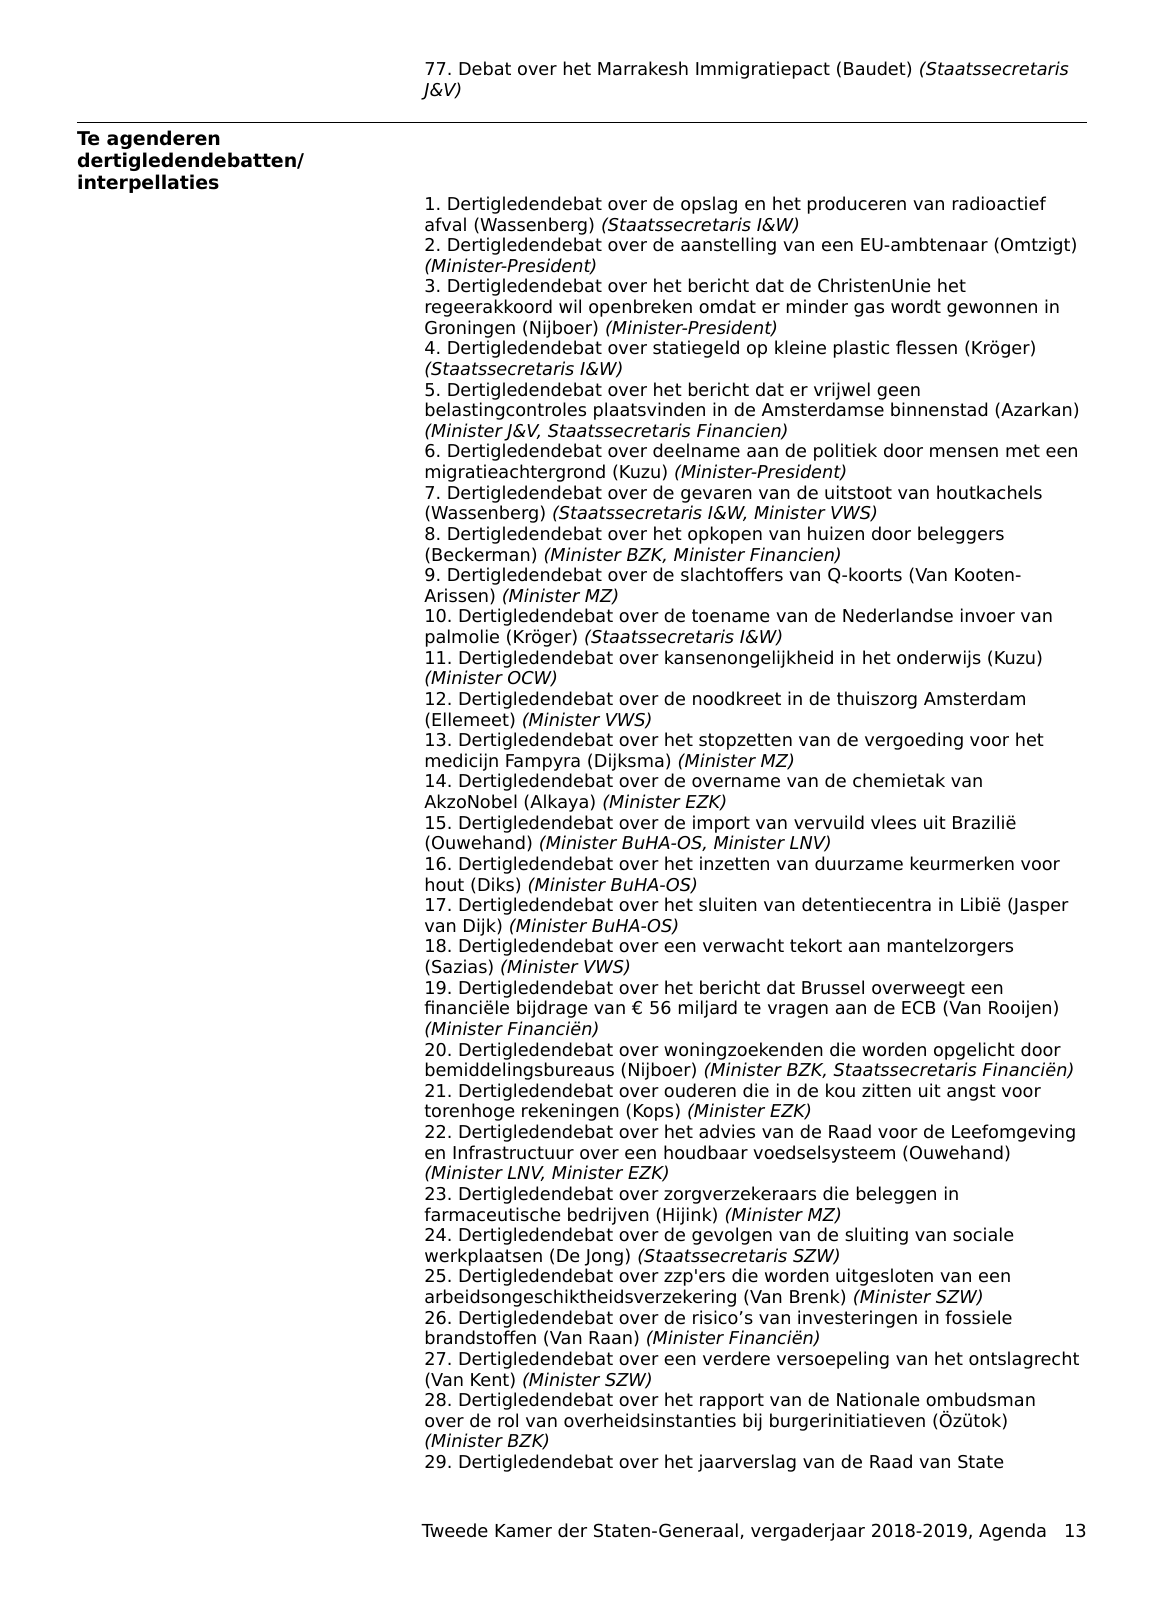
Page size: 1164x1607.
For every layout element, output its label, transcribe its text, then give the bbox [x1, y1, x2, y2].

table_cell 8. Dertigledendebat over het opkopen van huizen door beleggers (Beckerman) (Minister BZK, Minister Financien) [418, 524, 1087, 565]
table_cell 7. Dertigledendebat over de gevaren van de uitstoot van houtkachels (Wassenberg) (Staatssecretaris I&W, Minister VWS) [418, 483, 1087, 524]
table_cell [77, 1225, 401, 1266]
table_cell 26. Dertigledendebat over de risico’s van investeringen in fossiele brandstoffen (Van Raan) (Minister Financiën) [418, 1308, 1087, 1349]
table_cell 13. Dertigledendebat over het stopzetten van de vergoeding voor het medicijn Fampyra (Dijksma) (Minister MZ) [418, 730, 1087, 771]
table_cell [401, 1349, 418, 1390]
table_cell [77, 1081, 401, 1122]
table_cell 20. Dertigledendebat over woningzoekenden die worden opgelicht door bemiddelingsbureaus (Nijboer) (Minister BZK, Staatssecretaris Financiën) [418, 1040, 1087, 1081]
table_cell 28. Dertigledendebat over het rapport van de Nationale ombudsman over de rol van overheidsinstanties bij burgerinitiatieven (Özütok) (Minister BZK) [418, 1390, 1087, 1452]
table_cell [77, 813, 401, 854]
table_cell 12. Dertigledendebat over de noodkreet in de thuiszorg Amsterdam (Ellemeet) (Minister VWS) [418, 689, 1087, 730]
table_cell 21. Dertigledendebat over ouderen die in de kou zitten uit angst voor torenhoge rekeningen (Kops) (Minister EZK) [418, 1081, 1087, 1122]
table_cell [77, 771, 401, 813]
table_cell [77, 895, 401, 936]
table_cell [401, 648, 418, 689]
table_cell 17. Dertigledendebat over het sluiten van detentiecentra in Libië (Jasper van Dijk) (Minister BuHA-OS) [418, 895, 1087, 936]
table_cell 77. Debat over het Marrakesh Immigratiepact (Baudet) (Staatssecretaris J&V) [418, 59, 1087, 100]
table_cell [77, 936, 401, 978]
table_cell [401, 441, 418, 483]
table_cell [77, 483, 401, 524]
table_cell [401, 813, 418, 854]
table_cell [401, 380, 418, 441]
table_cell [401, 276, 418, 338]
table_header Te agenderen dertigledendebatten/ interpellaties [77, 123, 401, 194]
table_cell [77, 606, 401, 648]
table_cell [401, 771, 418, 813]
table_cell [77, 978, 401, 1039]
table_cell [401, 1184, 418, 1225]
table_cell 22. Dertigledendebat over het advies van de Raad voor de Leefomgeving en Infrastructuur over een houdbaar voedselsysteem (Ouwehand) (Minister LNV, Minister EZK) [418, 1122, 1087, 1184]
table_cell 23. Dertigledendebat over zorgverzekeraars die beleggen in farmaceutische bedrijven (Hijink) (Minister MZ) [418, 1184, 1087, 1225]
table_cell 6. Dertigledendebat over deelname aan de politiek door mensen met een migratieachtergrond (Kuzu) (Minister-President) [418, 441, 1087, 483]
table_cell [77, 1452, 401, 1473]
table_cell [77, 441, 401, 483]
table_cell [401, 1308, 418, 1349]
table_cell 16. Dertigledendebat over het inzetten van duurzame keurmerken voor hout (Diks) (Minister BuHA-OS) [418, 854, 1087, 895]
table_cell [77, 1390, 401, 1452]
table_cell [401, 1040, 418, 1081]
table_cell 25. Dertigledendebat over zzp'ers die worden uitgesloten van een arbeidsongeschiktheidsverzekering (Van Brenk) (Minister SZW) [418, 1266, 1087, 1308]
table_cell [401, 235, 418, 276]
table_cell 18. Dertigledendebat over een verwacht tekort aan mantelzorgers (Sazias) (Minister VWS) [418, 936, 1087, 978]
table_cell [401, 59, 418, 100]
table_cell 15. Dertigledendebat over de import van vervuild vlees uit Brazilië (Ouwehand) (Minister BuHA-OS, Minister LNV) [418, 813, 1087, 854]
table_cell 11. Dertigledendebat over kansenongelijkheid in het onderwijs (Kuzu) (Minister OCW) [418, 648, 1087, 689]
table_cell [77, 1184, 401, 1225]
table_cell [401, 895, 418, 936]
table_cell 4. Dertigledendebat over statiegeld op kleine plastic flessen (Kröger) (Staatssecretaris I&W) [418, 338, 1087, 379]
table_cell [77, 1122, 401, 1184]
table_cell [77, 1266, 401, 1308]
table_cell [401, 338, 418, 379]
table_cell [401, 565, 418, 606]
table_cell [401, 1452, 418, 1473]
table_cell [401, 1390, 418, 1452]
table_cell [77, 648, 401, 689]
table_cell [401, 936, 418, 978]
table_cell 14. Dertigledendebat over de overname van de chemietak van AkzoNobel (Alkaya) (Minister EZK) [418, 771, 1087, 813]
table_cell [77, 380, 401, 441]
table_cell 9. Dertigledendebat over de slachtoffers van Q-koorts (Van Kooten-Arissen) (Minister MZ) [418, 565, 1087, 606]
table_cell [401, 978, 418, 1039]
table_cell 3. Dertigledendebat over het bericht dat de ChristenUnie het regeerakkoord wil openbreken omdat er minder gas wordt gewonnen in Groningen (Nijboer) (Minister-President) [418, 276, 1087, 338]
table_cell [401, 730, 418, 771]
table_cell [77, 235, 401, 276]
table_cell [77, 1308, 401, 1349]
table_cell [77, 565, 401, 606]
table_cell [77, 59, 401, 100]
table_cell [401, 1122, 418, 1184]
table_cell 19. Dertigledendebat over het bericht dat Brussel overweegt een financiële bijdrage van € 56 miljard te vragen aan de ECB (Van Rooijen) (Minister Financiën) [418, 978, 1087, 1039]
table_cell [77, 524, 401, 565]
table_cell 24. Dertigledendebat over de gevolgen van de sluiting van sociale werkplaatsen (De Jong) (Staatssecretaris SZW) [418, 1225, 1087, 1266]
table_cell [401, 1225, 418, 1266]
table_cell 10. Dertigledendebat over de toename van de Nederlandse invoer van palmolie (Kröger) (Staatssecretaris I&W) [418, 606, 1087, 648]
table_cell 29. Dertigledendebat over het jaarverslag van de Raad van State [418, 1452, 1087, 1473]
table_cell [77, 730, 401, 771]
table_cell [401, 606, 418, 648]
table_cell [401, 483, 418, 524]
table_cell [77, 1040, 401, 1081]
table_cell [77, 194, 401, 235]
table_header [401, 123, 418, 194]
table_cell [77, 276, 401, 338]
table_header [418, 123, 1087, 194]
table_cell 2. Dertigledendebat over de aanstelling van een EU-ambtenaar (Omtzigt) (Minister-President) [418, 235, 1087, 276]
table_cell 27. Dertigledendebat over een verdere versoepeling van het ontslagrecht (Van Kent) (Minister SZW) [418, 1349, 1087, 1390]
table_cell [77, 1349, 401, 1390]
table_cell [401, 1266, 418, 1308]
table_cell [77, 689, 401, 730]
table_cell [401, 194, 418, 235]
table_cell [401, 524, 418, 565]
table_cell [77, 338, 401, 379]
table_cell [401, 854, 418, 895]
table_cell 1. Dertigledendebat over de opslag en het produceren van radioactief afval (Wassenberg) (Staatssecretaris I&W) [418, 194, 1087, 235]
table_cell [401, 689, 418, 730]
table_cell [401, 1081, 418, 1122]
table_cell [77, 854, 401, 895]
table_cell 5. Dertigledendebat over het bericht dat er vrijwel geen belastingcontroles plaatsvinden in de Amsterdamse binnenstad (Azarkan) (Minister J&V, Staatssecretaris Financien) [418, 380, 1087, 441]
